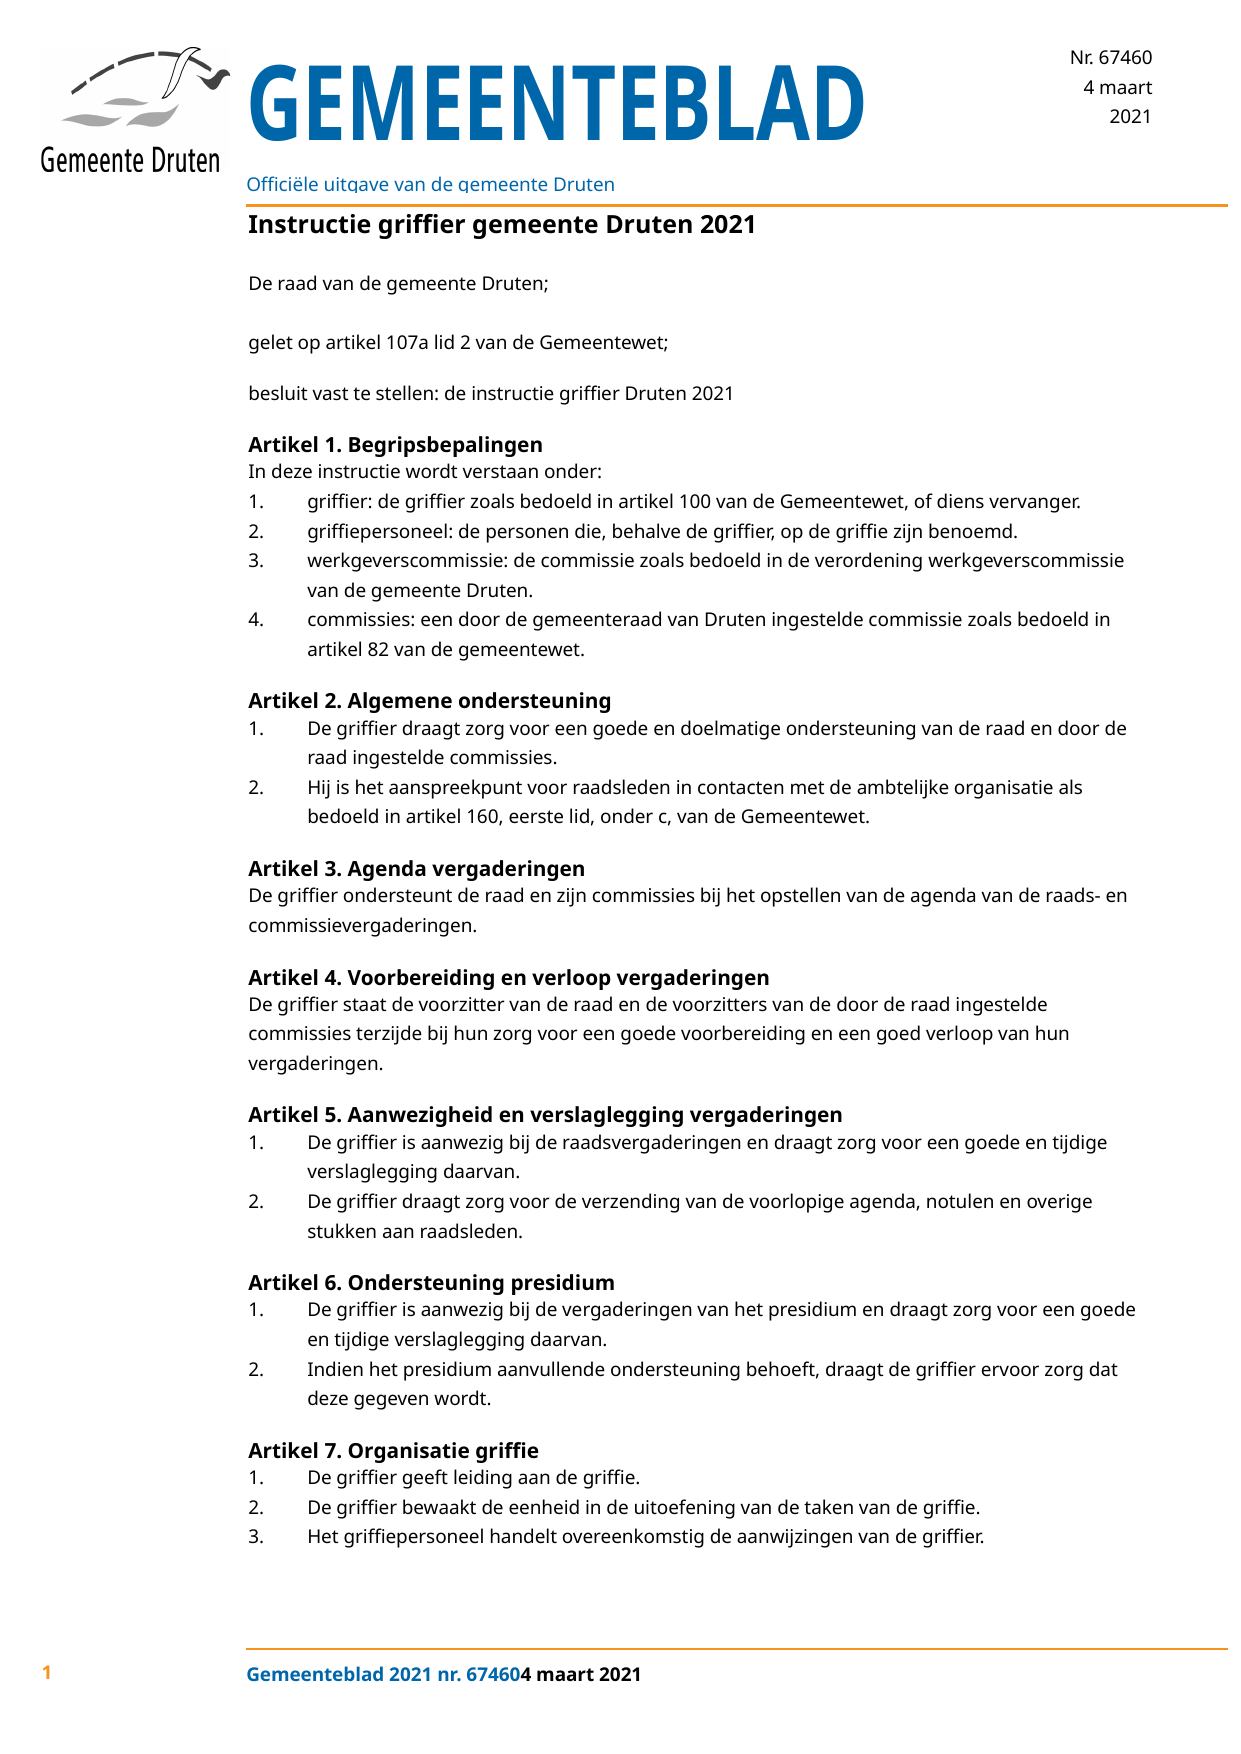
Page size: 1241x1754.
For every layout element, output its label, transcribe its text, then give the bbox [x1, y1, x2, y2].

list De griffier draagt zorg voor een goede en doelmatige ondersteuning van de raad en door de raad ingestelde commissies. [248, 715, 1152, 770]
text In deze instructie wordt verstaan onder: [248, 459, 1152, 484]
list De griffier draagt zorg voor de verzending van de voorlopige agenda, notulen en overige stukken aan raadsleden. [248, 1188, 1152, 1243]
list De griffier is aanwezig bij de raadsvergaderingen en draagt zorg voor een goede en tijdige verslaglegging daarvan. [248, 1129, 1152, 1184]
list Hij is het aanspreekpunt voor raadsleden in contacten met de ambtelijke organisatie als bedoeld in artikel 160, eerste lid, onder c, van de Gemeentewet. [248, 774, 1152, 829]
list Indien het presidium aanvullende ondersteuning behoeft, draagt de griffier ervoor zorg dat deze gegeven wordt. [248, 1356, 1152, 1411]
list Het griffiepersoneel handelt overeenkomstig de aanwijzingen van de griffier. [248, 1523, 1152, 1549]
text Artikel 5. Aanwezigheid en verslaglegging vergaderingen [248, 1101, 1152, 1129]
text Artikel 4. Voorbereiding en verloop vergaderingen [248, 963, 1152, 991]
text Instructie griffier gemeente Druten 2021 [248, 207, 1152, 241]
text Artikel 7. Organisatie griffie [248, 1436, 1152, 1464]
text Artikel 3. Agenda vergaderingen [248, 854, 1152, 883]
text gelet op artikel 107a lid 2 van de Gemeentewet; [248, 329, 1152, 355]
list De griffier geeft leiding aan de griffie. [248, 1464, 1152, 1490]
list griffiepersoneel: de personen die, behalve de griffier, op de griffie zijn benoemd. [248, 518, 1152, 543]
list werkgeverscommissie: de commissie zoals bedoeld in de verordening werkgeverscommissie van de gemeente Druten. [248, 547, 1152, 603]
list De griffier bewaakt de eenheid in de uitoefening van de taken van de griffie. [248, 1494, 1152, 1519]
picture [41, 47, 231, 172]
text Artikel 6. Ondersteuning presidium [248, 1268, 1152, 1297]
text Artikel 1. Begripsbepalingen [248, 430, 1152, 459]
text besluit vast te stellen: de instructie griffier Druten 2021 [248, 380, 1152, 406]
list De griffier is aanwezig bij de vergaderingen van het presidium en draagt zorg voor een goede en tijdige verslaglegging daarvan. [248, 1297, 1152, 1352]
text De griffier ondersteunt de raad en zijn commissies bij het opstellen van de agenda van de raads- en commissievergaderingen. [248, 883, 1152, 938]
text De griffier staat de voorzitter van de raad en de voorzitters van de door de raad ingestelde commissies terzijde bij hun zorg voor een goede voorbereiding en een goed verloop van hun vergaderingen. [248, 991, 1152, 1076]
list commissies: een door de gemeenteraad van Druten ingestelde commissie zoals bedoeld in artikel 82 van de gemeentewet. [248, 607, 1152, 662]
list griffier: de griffier zoals bedoeld in artikel 100 van de Gemeentewet, of diens vervanger. [248, 488, 1152, 514]
text Artikel 2. Algemene ondersteuning [248, 687, 1152, 715]
text De raad van de gemeente Druten; [248, 270, 1152, 296]
